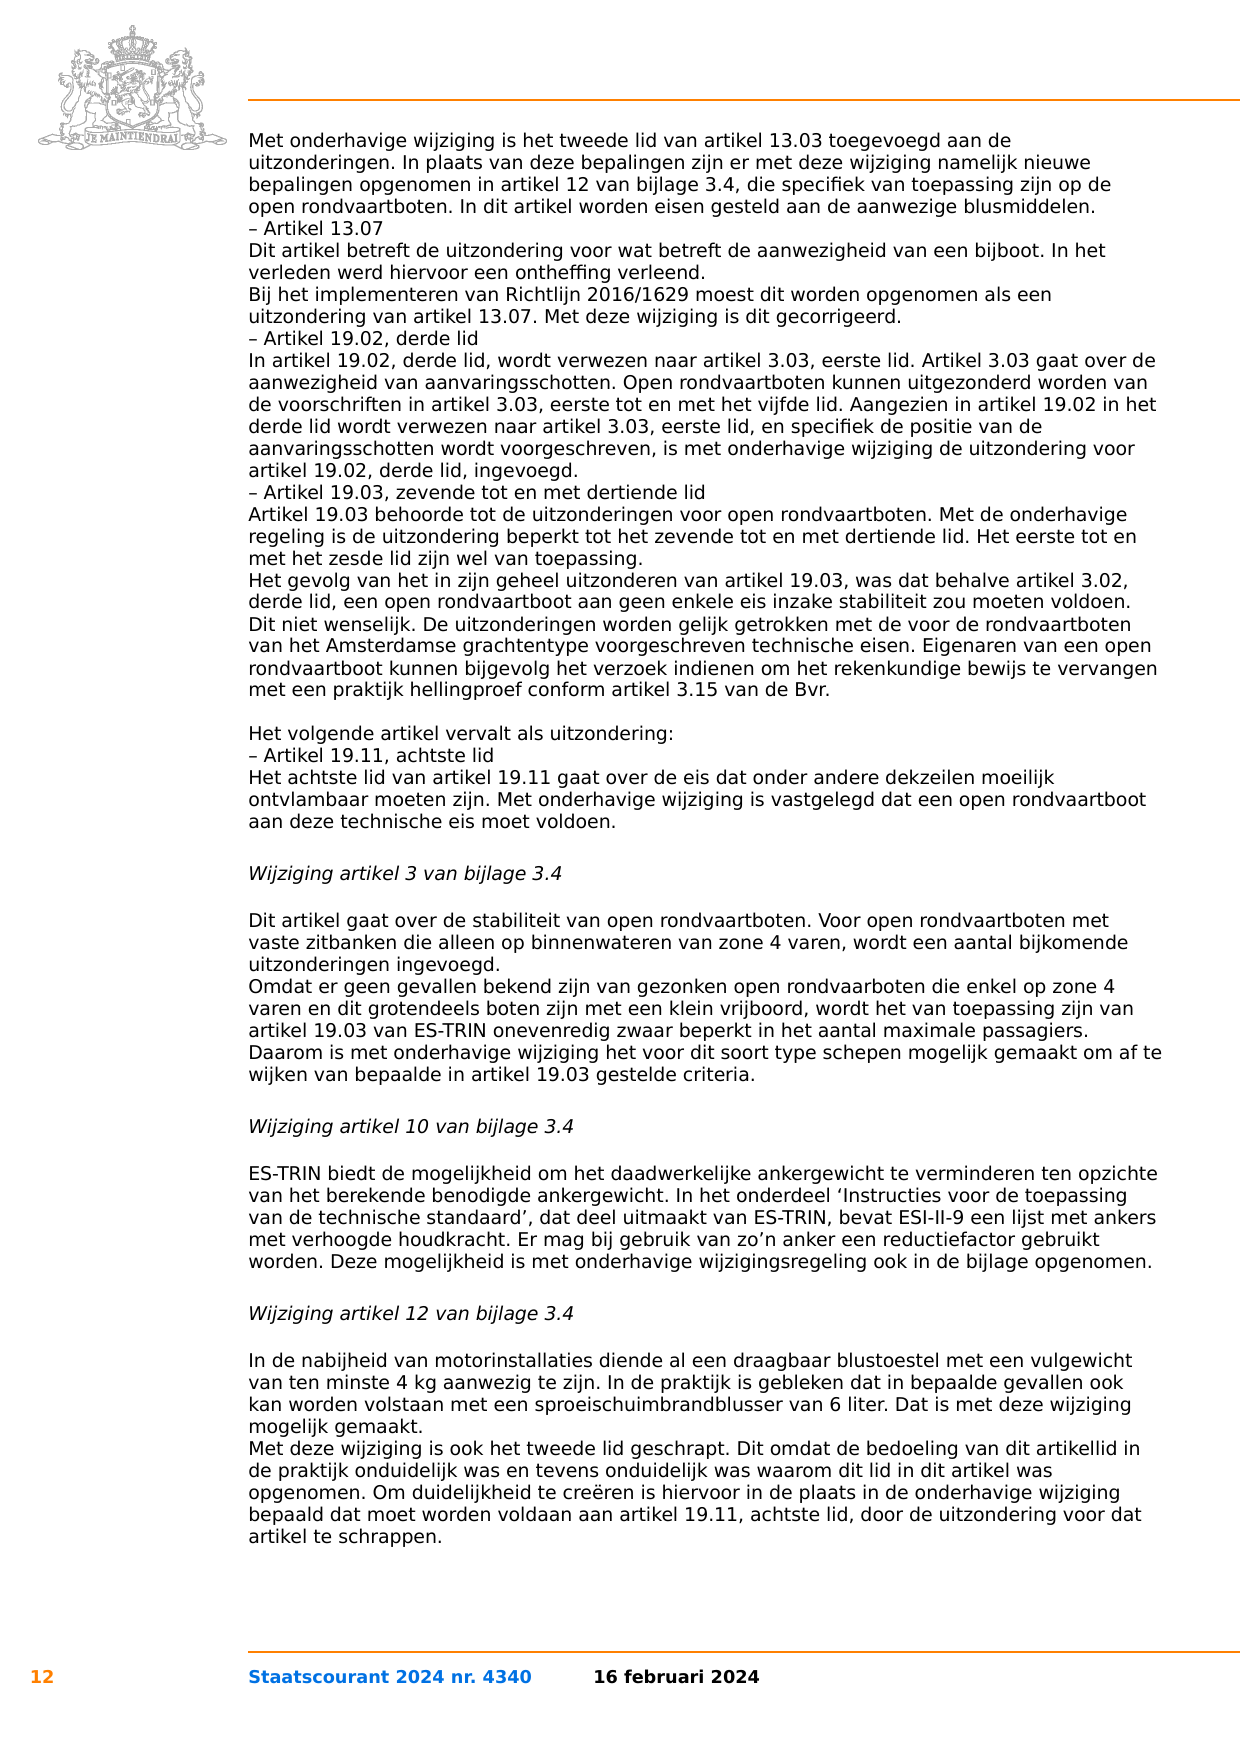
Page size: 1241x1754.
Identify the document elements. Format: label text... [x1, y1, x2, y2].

subtitle Wijziging artikel 12 van bijlage 3.4 [248, 1303, 1163, 1325]
text – Artikel 19.03, zevende tot en met dertiende lid [248, 482, 1163, 503]
text In artikel 19.02, derde lid, wordt verwezen naar artikel 3.03, eerste lid. Artikel 3.03 gaat over de aanwezigheid van aanvaringsschotten. Open rondvaartboten kunnen uitgezonderd worden van de voorschriften in artikel 3.03, eerste tot en met het vijfde lid. Aangezien in artikel 19.02 in het derde lid wordt verwezen naar artikel 3.03, eerste lid, en specifiek de positie van de aanvaringsschotten wordt voorgeschreven, is met onderhavige wijziging de uitzondering voor artikel 19.02, derde lid, ingevoegd. [248, 350, 1163, 482]
text – Artikel 13.07 [248, 218, 1163, 240]
picture [38, 25, 227, 150]
text ES-TRIN biedt de mogelijkheid om het daadwerkelijke ankergewicht te verminderen ten opzichte van het berekende benodigde ankergewicht. In het onderdeel ‘Instructies voor de toepassing van de technische standaard’, dat deel uitmaakt van ES-TRIN, bevat ESI-II-9 een lijst met ankers met verhoogde houdkracht. Er mag bij gebruik van zo’n anker een reductiefactor gebruikt worden. Deze mogelijkheid is met onderhavige wijzigingsregeling ook in de bijlage opgenomen. [248, 1163, 1163, 1273]
text Het gevolg van het in zijn geheel uitzonderen van artikel 19.03, was dat behalve artikel 3.02, derde lid, een open rondvaartboot aan geen enkele eis inzake stabiliteit zou moeten voldoen. Dit niet wenselijk. De uitzonderingen worden gelijk getrokken met de voor de rondvaartboten van het Amsterdamse grachtentype voorgeschreven technische eisen. Eigenaren van een open rondvaartboot kunnen bijgevolg het verzoek indienen om het rekenkundige bewijs te vervangen met een praktijk hellingproef conform artikel 3.15 van de Bvr. [248, 569, 1163, 701]
text In de nabijheid van motorinstallaties diende al een draagbaar blustoestel met een vulgewicht van ten minste 4 kg aanwezig te zijn. In de praktijk is gebleken dat in bepaalde gevallen ook kan worden volstaan met een sproeischuimbrandblusser van 6 liter. Dat is met deze wijziging mogelijk gemaakt. [248, 1350, 1163, 1438]
text Het volgende artikel vervalt als uitzondering: [248, 723, 1163, 745]
text Artikel 19.03 behoorde tot de uitzonderingen voor open rondvaartboten. Met de onderhavige regeling is de uitzondering beperkt tot het zevende tot en met dertiende lid. Het eerste tot en met het zesde lid zijn wel van toepassing. [248, 503, 1163, 569]
text Dit artikel betreft de uitzondering voor wat betreft de aanwezigheid van een bijboot. In het verleden werd hiervoor een ontheffing verleend. [248, 240, 1163, 284]
text Bij het implementeren van Richtlijn 2016/1629 moest dit worden opgenomen als een uitzondering van artikel 13.07. Met deze wijziging is dit gecorrigeerd. [248, 284, 1163, 328]
text Dit artikel gaat over de stabiliteit van open rondvaartboten. Voor open rondvaartboten met vaste zitbanken die alleen op binnenwateren van zone 4 varen, wordt een aantal bijkomende uitzonderingen ingevoegd. [248, 910, 1163, 976]
subtitle Wijziging artikel 10 van bijlage 3.4 [248, 1116, 1163, 1138]
text – Artikel 19.11, achtste lid [248, 745, 1163, 767]
text – Artikel 19.02, derde lid [248, 328, 1163, 350]
text Met onderhavige wijziging is het tweede lid van artikel 13.03 toegevoegd aan de uitzonderingen. In plaats van deze bepalingen zijn er met deze wijziging namelijk nieuwe bepalingen opgenomen in artikel 12 van bijlage 3.4, die specifiek van toepassing zijn op de open rondvaartboten. In dit artikel worden eisen gesteld aan de aanwezige blusmiddelen. [248, 130, 1163, 218]
text Met deze wijziging is ook het tweede lid geschrapt. Dit omdat de bedoeling van dit artikellid in de praktijk onduidelijk was en tevens onduidelijk was waarom dit lid in dit artikel was opgenomen. Om duidelijkheid te creëren is hiervoor in de plaats in de onderhavige wijziging bepaald dat moet worden voldaan aan artikel 19.11, achtste lid, door de uitzondering voor dat artikel te schrappen. [248, 1438, 1163, 1548]
subtitle Wijziging artikel 3 van bijlage 3.4 [248, 863, 1163, 885]
text Het achtste lid van artikel 19.11 gaat over de eis dat onder andere dekzeilen moeilijk ontvlambaar moeten zijn. Met onderhavige wijziging is vastgelegd dat een open rondvaartboot aan deze technische eis moet voldoen. [248, 767, 1163, 833]
text Omdat er geen gevallen bekend zijn van gezonken open rondvaarboten die enkel op zone 4 varen en dit grotendeels boten zijn met een klein vrijboord, wordt het van toepassing zijn van artikel 19.03 van ES-TRIN onevenredig zwaar beperkt in het aantal maximale passagiers. Daarom is met onderhavige wijziging het voor dit soort type schepen mogelijk gemaakt om af te wijken van bepaalde in artikel 19.03 gestelde criteria. [248, 976, 1163, 1086]
